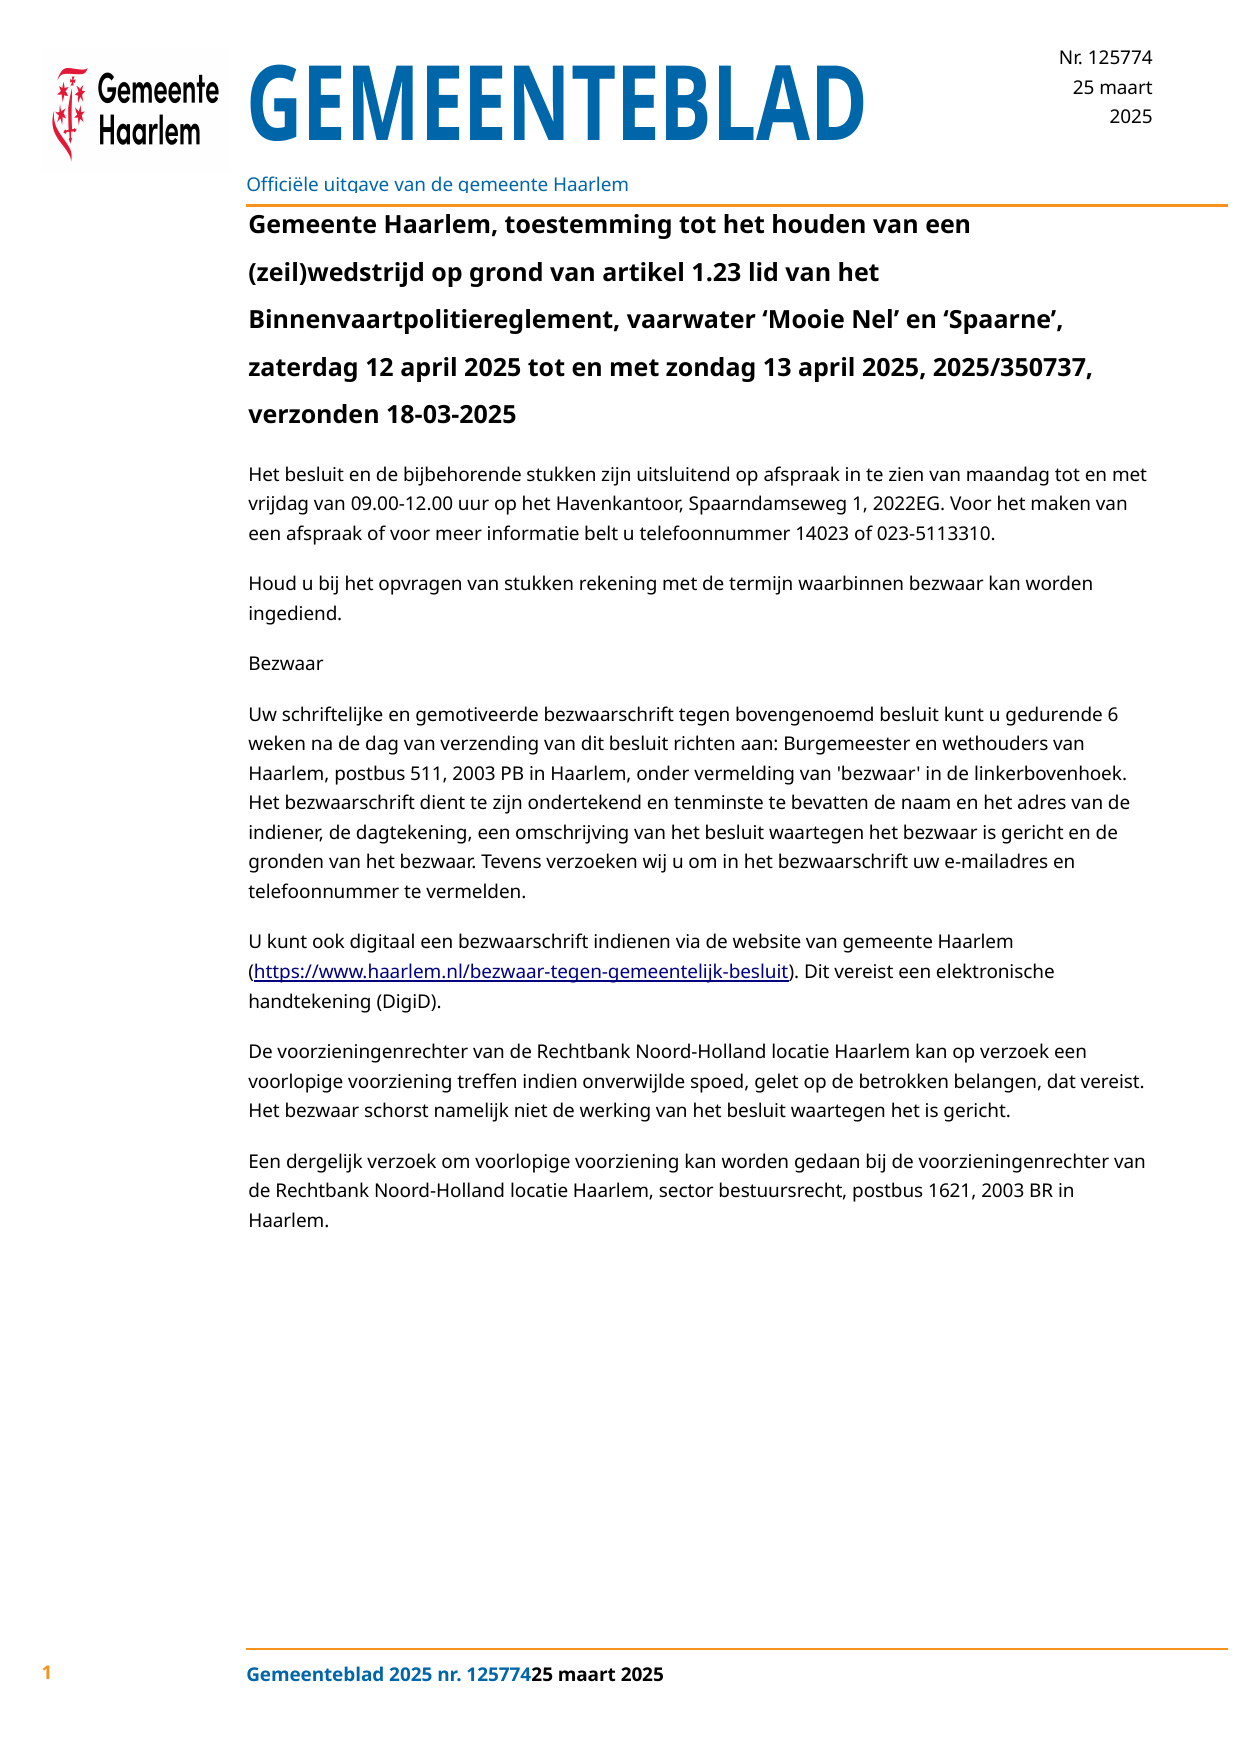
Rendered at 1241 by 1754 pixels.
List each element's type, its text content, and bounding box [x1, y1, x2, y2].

picture [41, 47, 231, 172]
text De voorzieningenrechter van de Rechtbank Noord-Holland locatie Haarlem kan op verzoek een voorlopige voorziening treffen indien onverwijlde spoed, gelet op de betrokken belangen, dat vereist. Het bezwaar schorst namelijk niet de werking van het besluit waartegen het is gericht. [248, 1038, 1152, 1123]
text Bezwaar [248, 650, 1152, 676]
text U kunt ook digitaal een bezwaarschrift indienen via de website van gemeente Haarlem (https://www.haarlem.nl/bezwaar-tegen-gemeentelijk-besluit). Dit vereist een elektronische handtekening (DigiD). [248, 929, 1152, 1013]
text Een dergelijk verzoek om voorlopige voorziening kan worden gedaan bij de voorzieningenrechter van de Rechtbank Noord-Holland locatie Haarlem, sector bestuursrecht, postbus 1621, 2003 BR in Haarlem. [248, 1148, 1152, 1233]
text Het besluit en de bijbehorende stukken zijn uitsluitend op afspraak in te zien van maandag tot en met vrijdag van 09.00-12.00 uur op het Havenkantoor, Spaarndamseweg 1, 2022EG. Voor het maken van een afspraak of voor meer informatie belt u telefoonnummer 14023 of 023-5113310. [248, 461, 1152, 546]
text Uw schriftelijke en gemotiveerde bezwaarschrift tegen bovengenoemd besluit kunt u gedurende 6 weken na de dag van verzending van dit besluit richten aan: Burgemeester en wethouders van Haarlem, postbus 511, 2003 PB in Haarlem, onder vermelding van 'bezwaar' in de linkerbovenhoek. Het bezwaarschrift dient te zijn ondertekend en tenminste te bevatten de naam en het adres van de indiener, de dagtekening, een omschrijving van het besluit waartegen het bezwaar is gericht en de gronden van het bezwaar. Tevens verzoeken wij u om in het bezwaarschrift uw e-mailadres en telefoonnummer te vermelden. [248, 701, 1152, 904]
text Gemeente Haarlem, toestemming tot het houden van een (zeil)wedstrijd op grond van artikel 1.23 lid van het Binnenvaartpolitiereglement, vaarwater ‘Mooie Nel’ en ‘Spaarne’, zaterdag 12 april 2025 tot en met zondag 13 april 2025, 2025/350737, verzonden 18-03-2025 [248, 207, 1152, 431]
text Houd u bij het opvragen van stukken rekening met de termijn waarbinnen bezwaar kan worden ingediend. [248, 570, 1152, 626]
